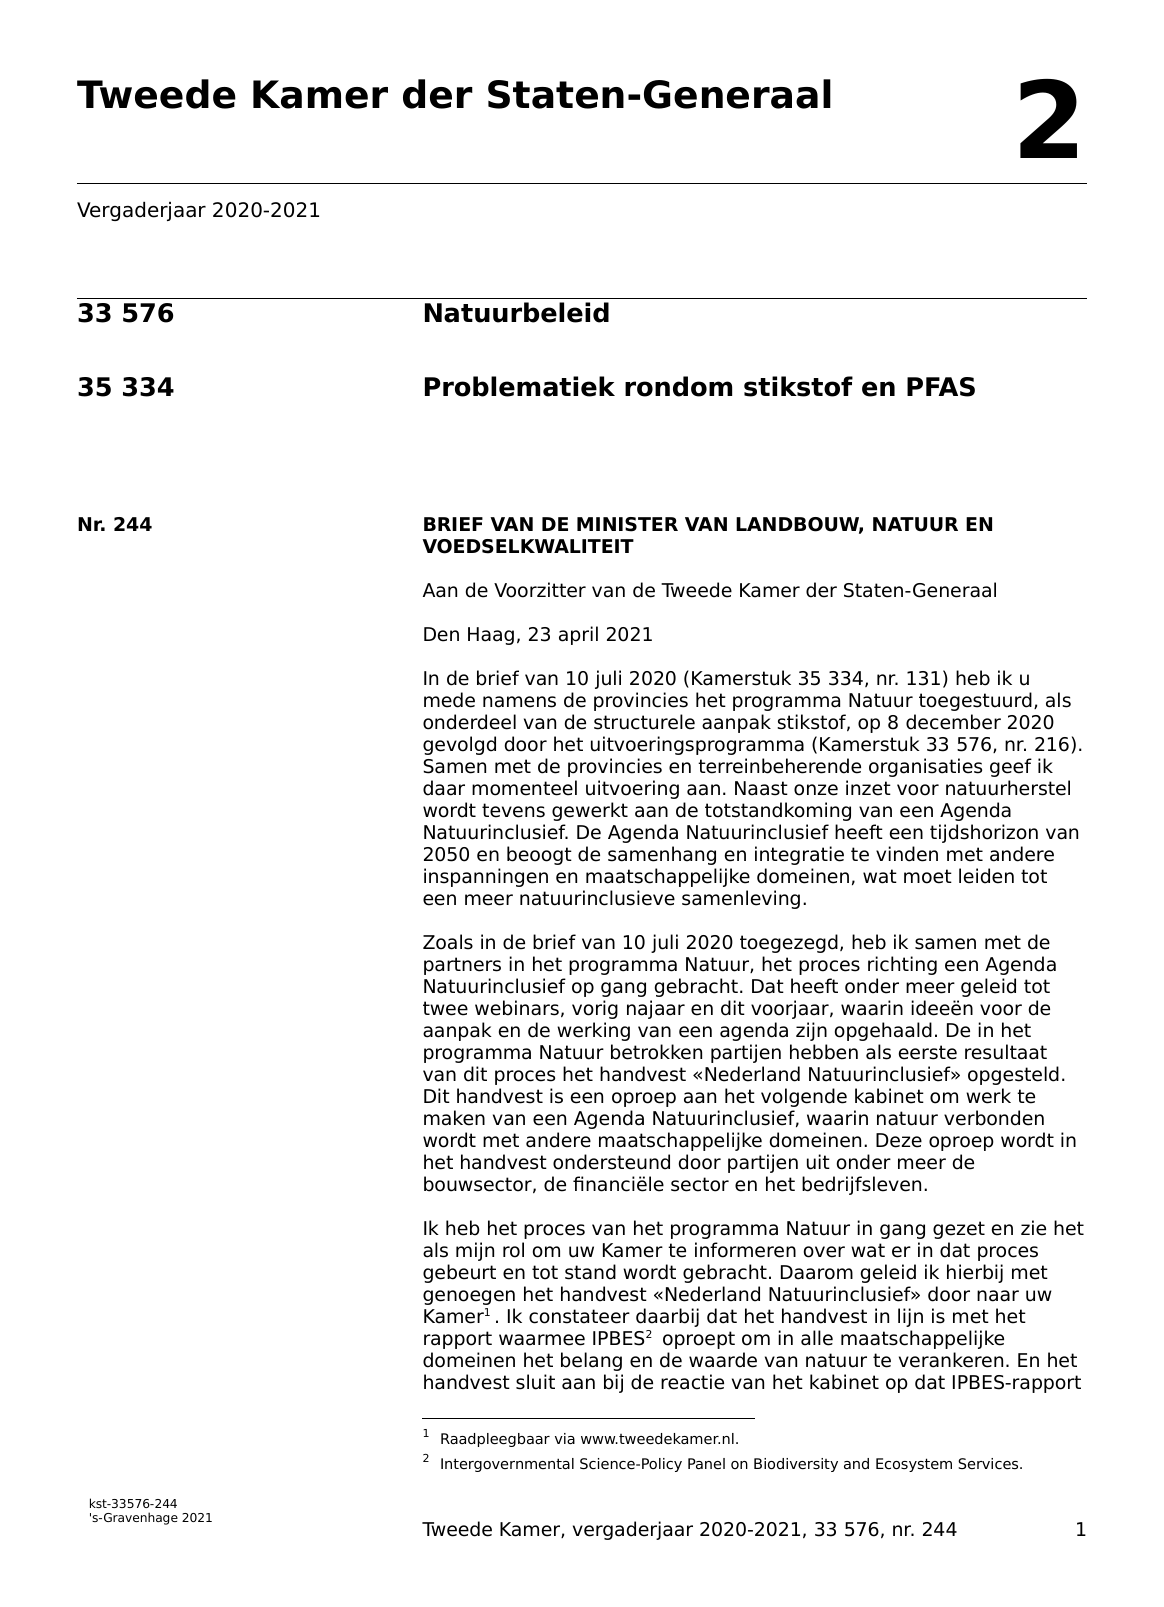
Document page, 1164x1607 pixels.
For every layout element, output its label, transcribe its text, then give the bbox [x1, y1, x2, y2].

text In de brief van 10 juli 2020 (Kamerstuk 35 334, nr. 131) heb ik u mede namens de provincies het programma Natuur toegestuurd, als onderdeel van de structurele aanpak stikstof, op 8 december 2020 gevolgd door het uitvoeringsprogramma (Kamerstuk 33 576, nr. 216). Samen met de provincies en terreinbeherende organisaties geef ik daar momenteel uitvoering aan. Naast onze inzet voor natuurherstel wordt tevens gewerkt aan de totstandkoming van een Agenda Natuurinclusief. De Agenda Natuurinclusief heeft een tijdshorizon van 2050 en beoogt de samenhang en integratie te vinden met andere inspanningen en maatschappelijke domeinen, wat moet leiden tot een meer natuurinclusieve samenleving. [422, 668, 1087, 910]
text Intergovernmental Science-Policy Panel on Biodiversity and Ecosystem Services. [422, 1452, 1087, 1474]
table_cell Vergaderjaar 2020-2021 [77, 184, 1087, 298]
text Den Haag, 23 april 2021 [422, 624, 1087, 646]
subtitle Nr. 244 BRIEF VAN DE MINISTER VAN LANDBOUW, NATUUR EN VOEDSELKWALITEIT [77, 514, 1087, 558]
table_header Tweede Kamer der Staten-Generaal [77, 59, 886, 183]
text Raadpleegbaar via www.tweedekamer.nl. [422, 1427, 1087, 1449]
text 's-Gravenhage 2021 [88, 1511, 323, 1525]
subtitle 35 334 Problematiek rondom stikstof en PFAS [77, 373, 1087, 403]
text Zoals in de brief van 10 juli 2020 toegezegd, heb ik samen met de partners in het programma Natuur, het proces richting een Agenda Natuurinclusief op gang gebracht. Dat heeft onder meer geleid tot twee webinars, vorig najaar en dit voorjaar, waarin ideeën voor de aanpak en de werking van een agenda zijn opgehaald. De in het programma Natuur betrokken partijen hebben als eerste resultaat van dit proces het handvest «Nederland Natuurinclusief» opgesteld. Dit handvest is een oproep aan het volgende kabinet om werk te maken van een Agenda Natuurinclusief, waarin natuur verbonden wordt met andere maatschappelijke domeinen. Deze oproep wordt in het handvest ondersteund door partijen uit onder meer de bouwsector, de financiële sector en het bedrijfsleven. [422, 932, 1087, 1196]
text Aan de Voorzitter van de Tweede Kamer der Staten-Generaal [422, 580, 1087, 602]
text Ik heb het proces van het programma Natuur in gang gezet en zie het als mijn rol om uw Kamer te informeren over wat er in dat proces gebeurt en tot stand wordt gebracht. Daarom geleid ik hierbij met genoegen het handvest «Nederland Natuurinclusief» door naar uw Kamer. Ik constateer daarbij dat het handvest in lijn is met het rapport waarmee IPBES oproept om in alle maatschappelijke domeinen het belang en de waarde van natuur te verankeren. En het handvest sluit aan bij de reactie van het kabinet op dat IPBES-rapport [422, 1218, 1087, 1394]
text kst-33576-244 [88, 1497, 323, 1511]
table_header 2 [886, 59, 1087, 183]
subtitle 33 576 Natuurbeleid [77, 299, 1087, 329]
